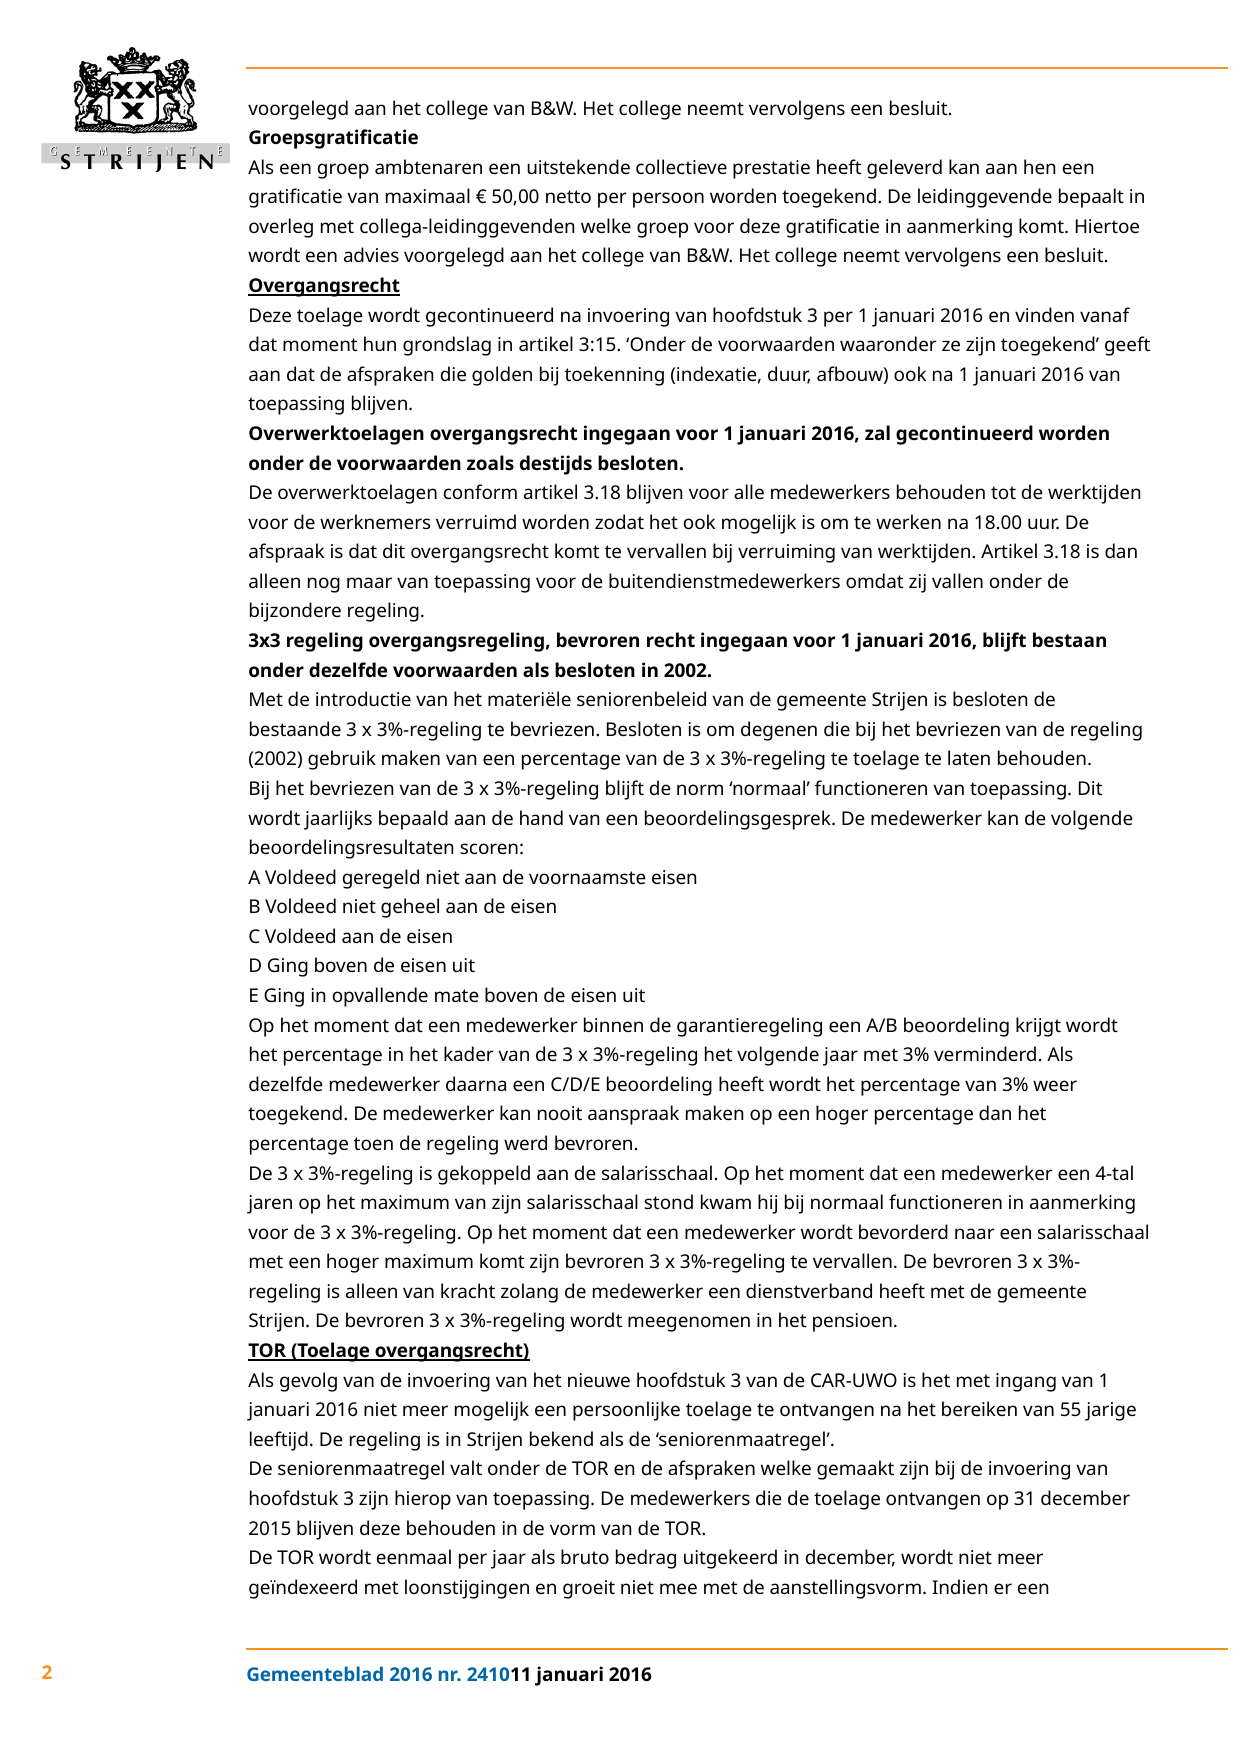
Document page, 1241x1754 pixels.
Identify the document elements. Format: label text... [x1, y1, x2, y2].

text De 3 x 3%-regeling is gekoppeld aan de salarisschaal. Op het moment dat een medewerker een 4-tal jaren op het maximum van zijn salarisschaal stond kwam hij bij normaal functioneren in aanmerking voor de 3 x 3%-regeling. Op het moment dat een medewerker wordt bevorderd naar een salarisschaal met een hoger maximum komt zijn bevroren 3 x 3%-regeling te vervallen. De bevroren 3 x 3%-regeling is alleen van kracht zolang de medewerker een dienstverband heeft met de gemeente Strijen. De bevroren 3 x 3%-regeling wordt meegenomen in het pensioen. [248, 1160, 1152, 1333]
text Overgangsrecht [248, 272, 1152, 298]
text A Voldeed geregeld niet aan de voornaamste eisen [248, 864, 1152, 890]
text E Ging in opvallende mate boven de eisen uit [248, 982, 1152, 1008]
text Groepsgratificatie [248, 124, 1152, 150]
text C Voldeed aan de eisen [248, 923, 1152, 949]
text Overwerktoelagen overgangsrecht ingegaan voor 1 januari 2016, zal gecontinueerd worden onder de voorwaarden zoals destijds besloten. [248, 420, 1152, 476]
text Met de introductie van het materiële seniorenbeleid van de gemeente Strijen is besloten de bestaande 3 x 3%-regeling te bevriezen. Besloten is om degenen die bij het bevriezen van de regeling (2002) gebruik maken van een percentage van de 3 x 3%-regeling te toelage te laten behouden. [248, 686, 1152, 771]
text Op het moment dat een medewerker binnen de garantieregeling een A/B beoordeling krijgt wordt het percentage in het kader van de 3 x 3%-regeling het volgende jaar met 3% verminderd. Als dezelfde medewerker daarna een C/D/E beoordeling heeft wordt het percentage van 3% weer toegekend. De medewerker kan nooit aanspraak maken op een hoger percentage dan het percentage toen de regeling werd bevroren. [248, 1012, 1152, 1156]
picture [41, 47, 231, 172]
text B Voldeed niet geheel aan de eisen [248, 893, 1152, 919]
text Als een groep ambtenaren een uitstekende collectieve prestatie heeft geleverd kan aan hen een gratificatie van maximaal € 50,00 netto per persoon worden toegekend. De leidinggevende bepaalt in overleg met collega-leidinggevenden welke groep voor deze gratificatie in aanmerking komt. Hiertoe wordt een advies voorgelegd aan het college van B&W. Het college neemt vervolgens een besluit. [248, 154, 1152, 268]
text De TOR wordt eenmaal per jaar als bruto bedrag uitgekeerd in december, wordt niet meer geïndexeerd met loonstijgingen en groeit niet mee met de aanstellingsvorm. Indien er een [248, 1544, 1152, 1600]
text Bij het bevriezen van de 3 x 3%-regeling blijft de norm ‘normaal’ functioneren van toepassing. Dit wordt jaarlijks bepaald aan de hand van een beoordelingsgesprek. De medewerker kan de volgende beoordelingsresultaten scoren: [248, 775, 1152, 860]
text Deze toelage wordt gecontinueerd na invoering van hoofdstuk 3 per 1 januari 2016 en vinden vanaf dat moment hun grondslag in artikel 3:15. ‘Onder de voorwaarden waaronder ze zijn toegekend’ geeft aan dat de afspraken die golden bij toekenning (indexatie, duur, afbouw) ook na 1 januari 2016 van toepassing blijven. [248, 302, 1152, 416]
text De overwerktoelagen conform artikel 3.18 blijven voor alle medewerkers behouden tot de werktijden voor de werknemers verruimd worden zodat het ook mogelijk is om te werken na 18.00 uur. De afspraak is dat dit overgangsrecht komt te vervallen bij verruiming van werktijden. Artikel 3.18 is dan alleen nog maar van toepassing voor de buitendienstmedewerkers omdat zij vallen onder de bijzondere regeling. [248, 479, 1152, 623]
text D Ging boven de eisen uit [248, 953, 1152, 978]
text voorgelegd aan het college van B&W. Het college neemt vervolgens een besluit. [248, 95, 1152, 121]
text Als gevolg van de invoering van het nieuwe hoofdstuk 3 van de CAR-UWO is het met ingang van 1 januari 2016 niet meer mogelijk een persoonlijke toelage te ontvangen na het bereiken van 55 jarige leeftijd. De regeling is in Strijen bekend als de ‘seniorenmaatregel’. [248, 1367, 1152, 1452]
text 3x3 regeling overgangsregeling, bevroren recht ingegaan voor 1 januari 2016, blijft bestaan onder dezelfde voorwaarden als besloten in 2002. [248, 627, 1152, 683]
text TOR (Toelage overgangsrecht) [248, 1337, 1152, 1363]
text De seniorenmaatregel valt onder de TOR en de afspraken welke gemaakt zijn bij de invoering van hoofdstuk 3 zijn hierop van toepassing. De medewerkers die de toelage ontvangen op 31 december 2015 blijven deze behouden in de vorm van de TOR. [248, 1456, 1152, 1541]
